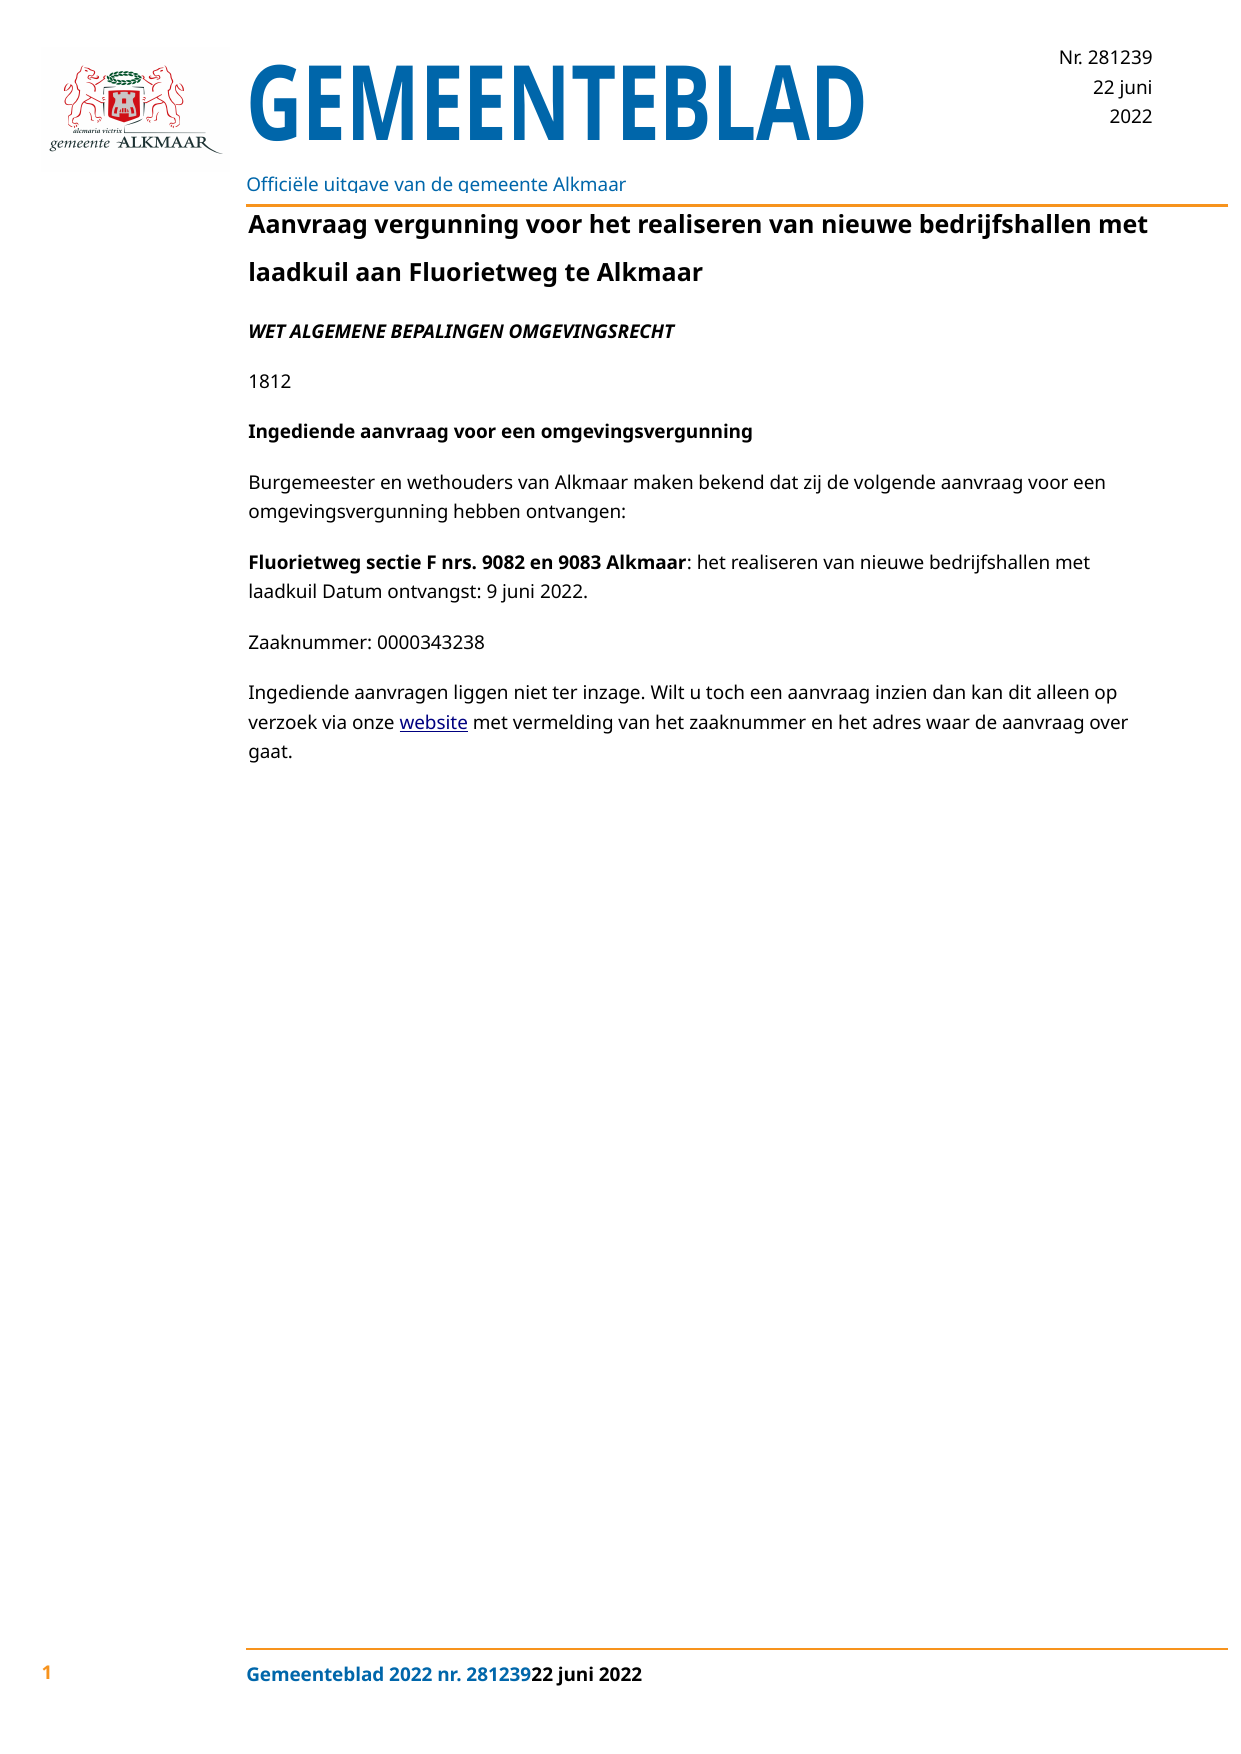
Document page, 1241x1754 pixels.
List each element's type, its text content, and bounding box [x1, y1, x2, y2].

text 1812 [248, 368, 1152, 394]
text Burgemeester en wethouders van Alkmaar maken bekend dat zij de volgende aanvraag voor een omgevingsvergunning hebben ontvangen: [248, 469, 1152, 524]
text Ingediende aanvragen liggen niet ter inzage. Wilt u toch een aanvraag inzien dan kan dit alleen op verzoek via onze website met vermelding van het zaaknummer en het adres waar de aanvraag over gaat. [248, 679, 1152, 764]
text Aanvraag vergunning voor het realiseren van nieuwe bedrijfshallen met laadkuil aan Fluorietweg te Alkmaar [248, 207, 1152, 288]
text Fluorietweg sectie F nrs. 9082 en 9083 Alkmaar: het realiseren van nieuwe bedrijfshallen met laadkuil Datum ontvangst: 9 juni 2022. [248, 549, 1152, 604]
text Ingediende aanvraag voor een omgevingsvergunning [248, 419, 1152, 444]
text WET ALGEMENE BEPALINGEN OMGEVINGSRECHT [248, 318, 1152, 344]
picture [41, 47, 231, 172]
text Zaaknummer: 0000343238 [248, 629, 1152, 655]
